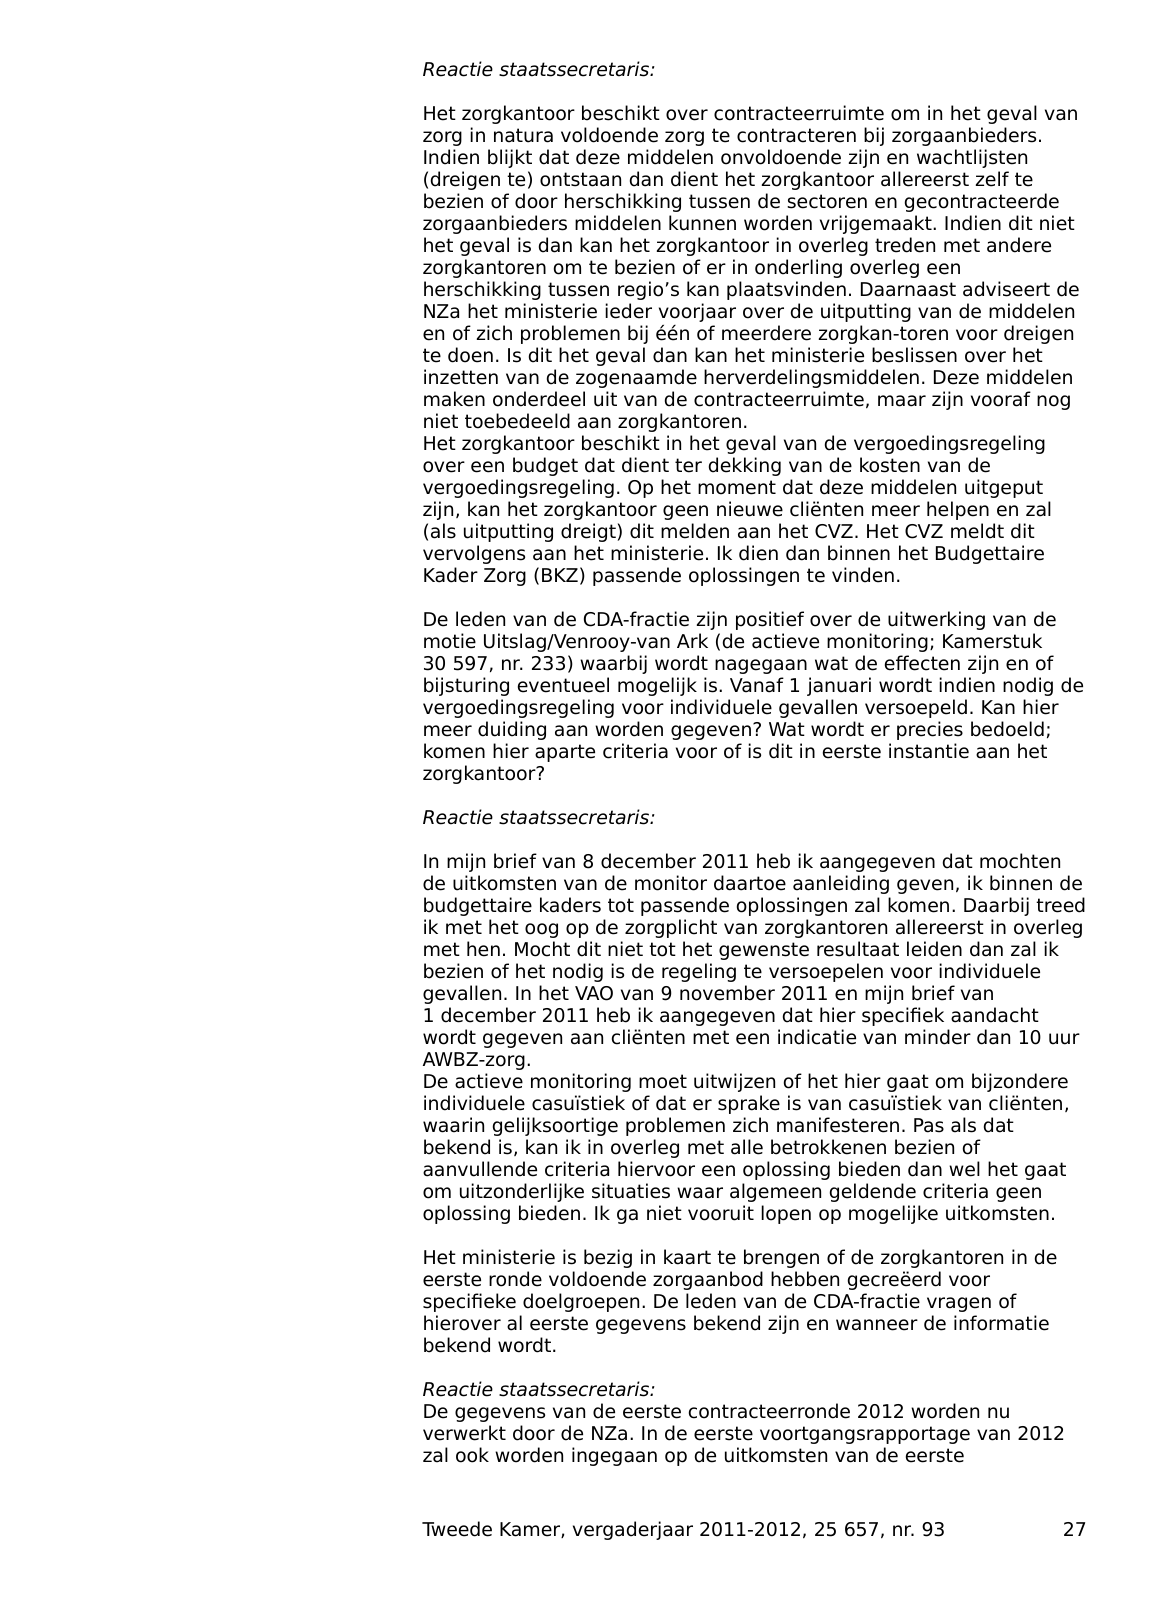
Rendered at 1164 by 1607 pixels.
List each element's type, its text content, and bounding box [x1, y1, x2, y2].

subtitle Reactie staatssecretaris: [422, 807, 1087, 829]
text Het zorgkantoor beschikt in het geval van de vergoedingsregeling over een budget dat dient ter dekking van de kosten van de vergoedingsregeling. Op het moment dat deze middelen uitgeput zijn, kan het zorgkantoor geen nieuwe cliënten meer helpen en zal (als uitputting dreigt) dit melden aan het CVZ. Het CVZ meldt dit vervolgens aan het ministerie. Ik dien dan binnen het Budgettaire Kader Zorg (BKZ) passende oplossingen te vinden. [422, 433, 1087, 587]
text Het ministerie is bezig in kaart te brengen of de zorgkantoren in de eerste ronde voldoende zorgaanbod hebben gecreëerd voor specifieke doelgroepen. De leden van de CDA-fractie vragen of hierover al eerste gegevens bekend zijn en wanneer de informatie bekend wordt. [422, 1247, 1087, 1357]
text In mijn brief van 8 december 2011 heb ik aangegeven dat mochten de uitkomsten van de monitor daartoe aanleiding geven, ik binnen de budgettaire kaders tot passende oplossingen zal komen. Daarbij treed ik met het oog op de zorgplicht van zorgkantoren allereerst in overleg met hen. Mocht dit niet tot het gewenste resultaat leiden dan zal ik bezien of het nodig is de regeling te versoepelen voor individuele gevallen. In het VAO van 9 november 2011 en mijn brief van 1 december 2011 heb ik aangegeven dat hier specifiek aandacht wordt gegeven aan cliënten met een indicatie van minder dan 10 uur AWBZ-zorg. [422, 851, 1087, 1071]
subtitle Reactie staatssecretaris: [422, 1379, 1087, 1401]
subtitle Reactie staatssecretaris: [422, 59, 1087, 81]
text De leden van de CDA-fractie zijn positief over de uitwerking van de motie Uitslag/Venrooy-van Ark (de actieve monitoring; Kamerstuk 30 597, nr. 233) waarbij wordt nagegaan wat de effecten zijn en of bijsturing eventueel mogelijk is. Vanaf 1 januari wordt indien nodig de vergoedingsregeling voor individuele gevallen versoepeld. Kan hier meer duiding aan worden gegeven? Wat wordt er precies bedoeld; komen hier aparte criteria voor of is dit in eerste instantie aan het zorgkantoor? [422, 609, 1087, 785]
text De actieve monitoring moet uitwijzen of het hier gaat om bijzondere individuele casuïstiek of dat er sprake is van casuïstiek van cliënten, waarin gelijksoortige problemen zich manifesteren. Pas als dat bekend is, kan ik in overleg met alle betrokkenen bezien of aanvullende criteria hiervoor een oplossing bieden dan wel het gaat om uitzonderlijke situaties waar algemeen geldende criteria geen oplossing bieden. Ik ga niet vooruit lopen op mogelijke uitkomsten. [422, 1071, 1087, 1225]
text Het zorgkantoor beschikt over contracteerruimte om in het geval van zorg in natura voldoende zorg te contracteren bij zorgaanbieders. Indien blijkt dat deze middelen onvoldoende zijn en wachtlijsten (dreigen te) ontstaan dan dient het zorgkantoor allereerst zelf te bezien of door herschikking tussen de sectoren en gecontracteerde zorgaanbieders middelen kunnen worden vrijgemaakt. Indien dit niet het geval is dan kan het zorgkantoor in overleg treden met andere zorgkantoren om te bezien of er in onderling overleg een herschikking tussen regio’s kan plaatsvinden. Daarnaast adviseert de NZa het ministerie ieder voorjaar over de uitputting van de middelen en of zich problemen bij één of meerdere zorgkan-toren voor dreigen te doen. Is dit het geval dan kan het ministerie beslissen over het inzetten van de zogenaamde herverdelingsmiddelen. Deze middelen maken onderdeel uit van de contracteerruimte, maar zijn vooraf nog niet toebedeeld aan zorgkantoren. [422, 103, 1087, 433]
text De gegevens van de eerste contracteerronde 2012 worden nu verwerkt door de NZa. In de eerste voortgangsrapportage van 2012 zal ook worden ingegaan op de uitkomsten van de eerste [422, 1401, 1087, 1467]
